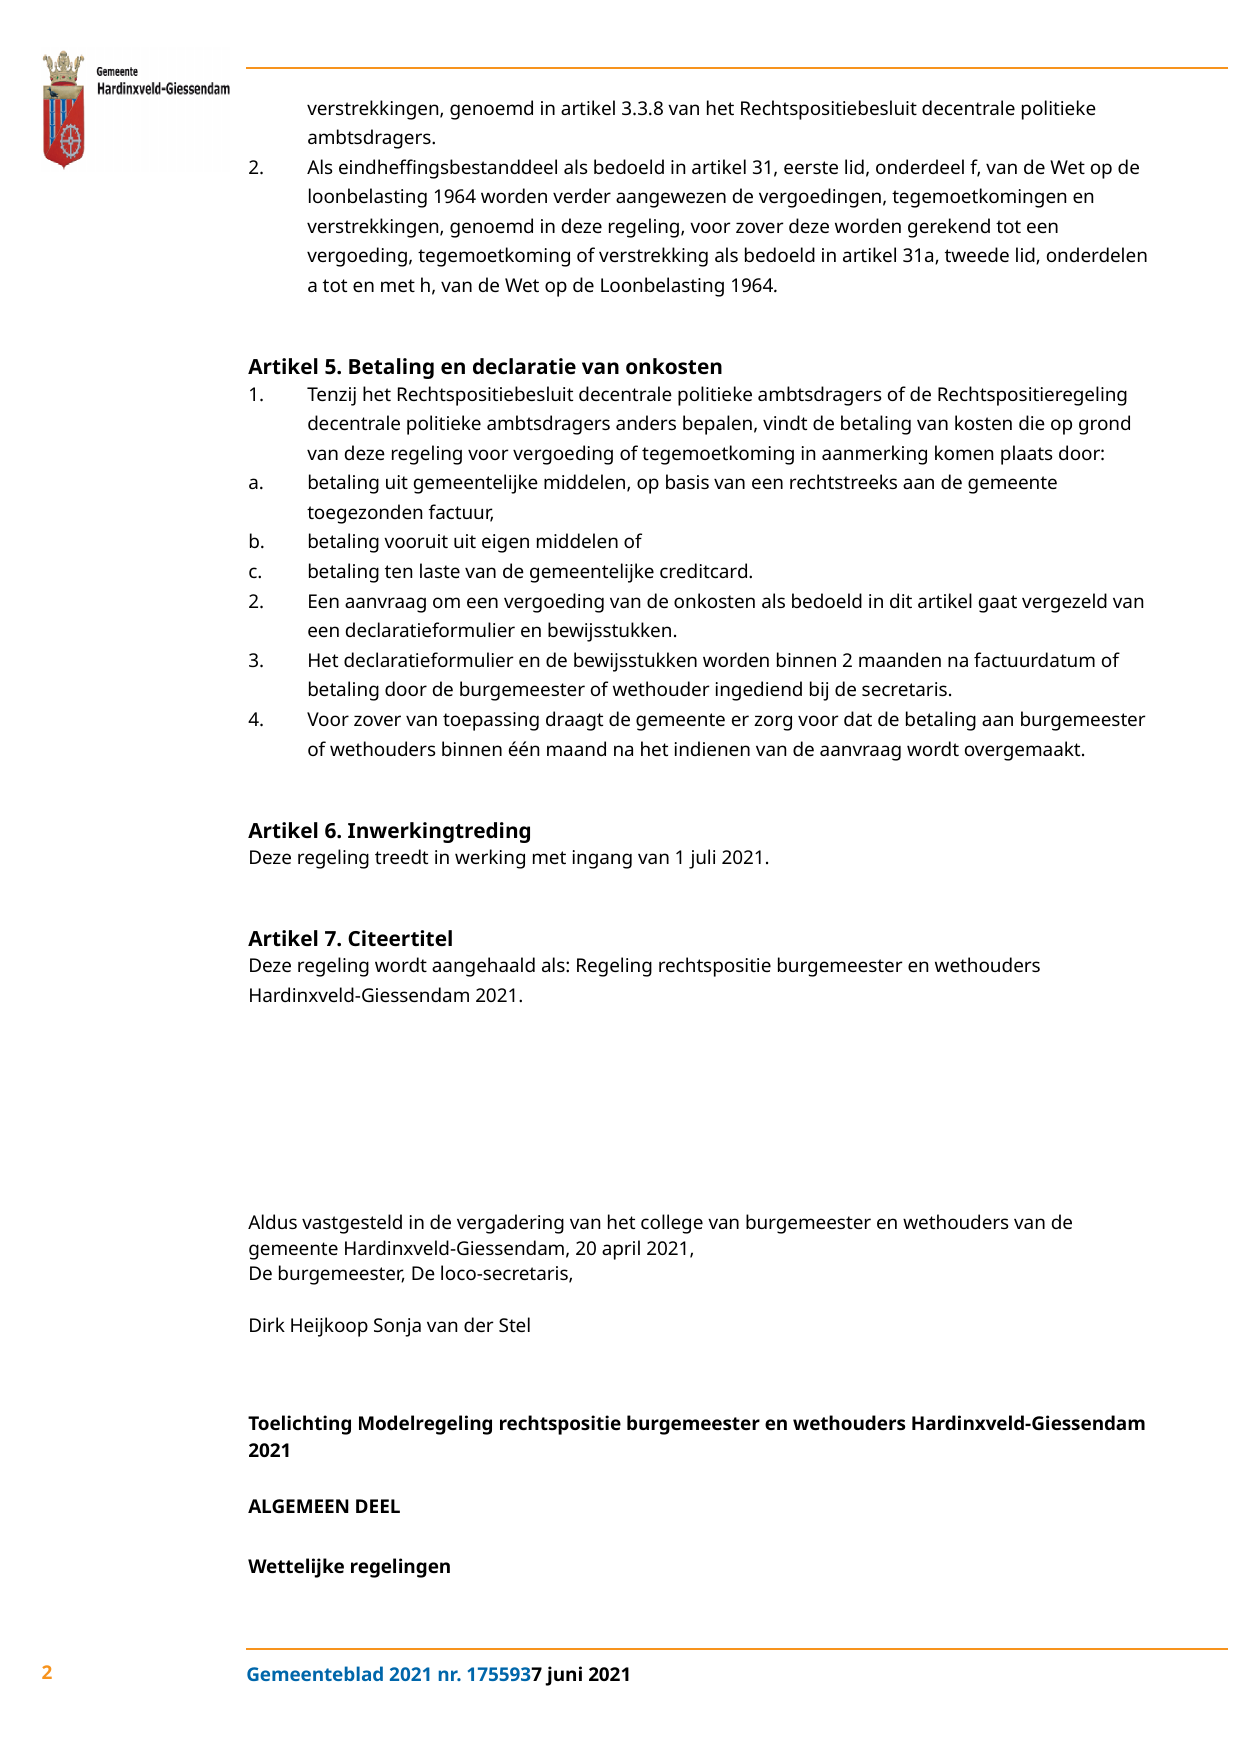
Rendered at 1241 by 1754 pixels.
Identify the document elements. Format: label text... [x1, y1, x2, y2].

text ALGEMEEN DEEL [248, 1494, 1152, 1519]
list Voor zover van toepassing draagt de gemeente er zorg voor dat de betaling aan burgemeester of wethouders binnen één maand na het indienen van de aanvraag wordt overgemaakt. [248, 706, 1152, 761]
text Aldus vastgesteld in de vergadering van het college van burgemeester en wethouders van de gemeente Hardinxveld-Giessendam, 20 april 2021, [248, 1209, 1152, 1260]
text Toelichting Modelregeling rechtspositie burgemeester en wethouders Hardinxveld-Giessendam 2021 [248, 1410, 1152, 1464]
list betaling vooruit uit eigen middelen of [248, 529, 1152, 554]
list Een aanvraag om een vergoeding van de onkosten als bedoeld in dit artikel gaat vergezeld van een declaratieformulier en bewijsstukken. [248, 588, 1152, 643]
text Artikel 5. Betaling en declaratie van onkosten [248, 352, 1152, 381]
text Deze regeling wordt aangehaald als: Regeling rechtspositie burgemeester en wethouders Hardinxveld-Giessendam 2021. [248, 953, 1152, 1008]
text Wettelijke regelingen [248, 1553, 1152, 1578]
text Artikel 6. Inwerkingtreding [248, 816, 1152, 844]
list Als eindheffingsbestanddeel als bedoeld in artikel 31, eerste lid, onderdeel f, van de Wet op de loonbelasting 1964 worden verder aangewezen de vergoedingen, tegemoetkomingen en verstrekkingen, genoemd in deze regeling, voor zover deze worden gerekend tot een vergoeding, tegemoetkoming of verstrekking als bedoeld in artikel 31a, tweede lid, onderdelen a tot en met h, van de Wet op de Loonbelasting 1964. [248, 154, 1152, 298]
list betaling ten laste van de gemeentelijke creditcard. [248, 558, 1152, 584]
text De burgemeester, De loco-secretaris, [248, 1260, 1152, 1286]
text Dirk Heijkoop Sonja van der Stel [248, 1312, 1152, 1338]
picture [41, 47, 231, 172]
list Tenzij het Rechtspositiebesluit decentrale politieke ambtsdragers of de Rechtspositieregeling decentrale politieke ambtsdragers anders bepalen, vindt de betaling van kosten die op grond van deze regeling voor vergoeding of tegemoetkoming in aanmerking komen plaats door: [248, 381, 1152, 466]
list Het declaratieformulier en de bewijsstukken worden binnen 2 maanden na factuurdatum of betaling door de burgemeester of wethouder ingediend bij de secretaris. [248, 647, 1152, 702]
text Artikel 7. Citeertitel [248, 924, 1152, 953]
list verstrekkingen, genoemd in artikel 3.3.8 van het Rechtspositiebesluit decentrale politieke ambtsdragers. [248, 95, 1152, 150]
list betaling uit gemeentelijke middelen, op basis van een rechtstreeks aan de gemeente toegezonden factuur, [248, 469, 1152, 525]
text Deze regeling treedt in werking met ingang van 1 juli 2021. [248, 844, 1152, 870]
